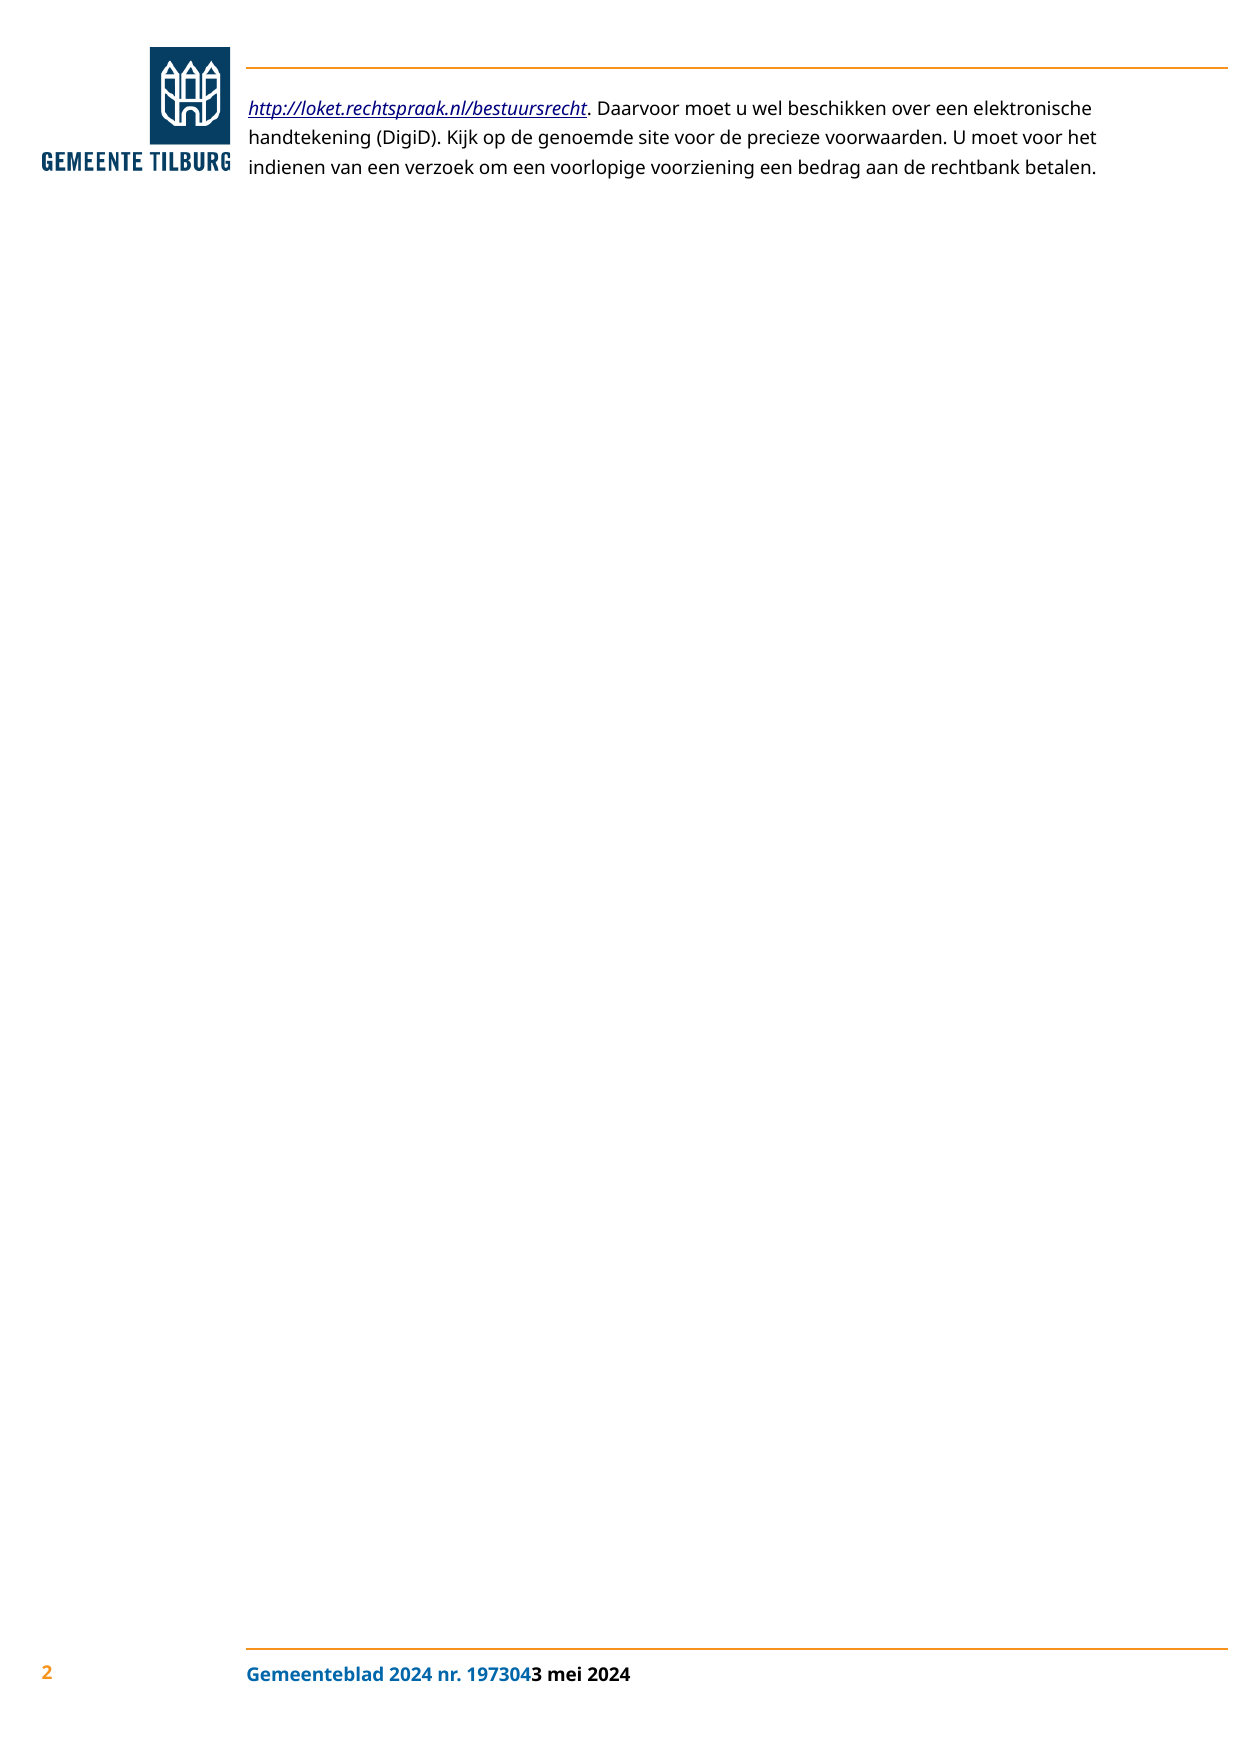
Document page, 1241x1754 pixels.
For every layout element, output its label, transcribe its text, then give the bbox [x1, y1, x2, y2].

picture [41, 47, 231, 172]
text http://loket.rechtspraak.nl/bestuursrecht. Daarvoor moet u wel beschikken over een elektronische handtekening (DigiD). Kijk op de genoemde site voor de precieze voorwaarden. U moet voor het indienen van een verzoek om een voorlopige voorziening een bedrag aan de rechtbank betalen. [248, 95, 1152, 180]
